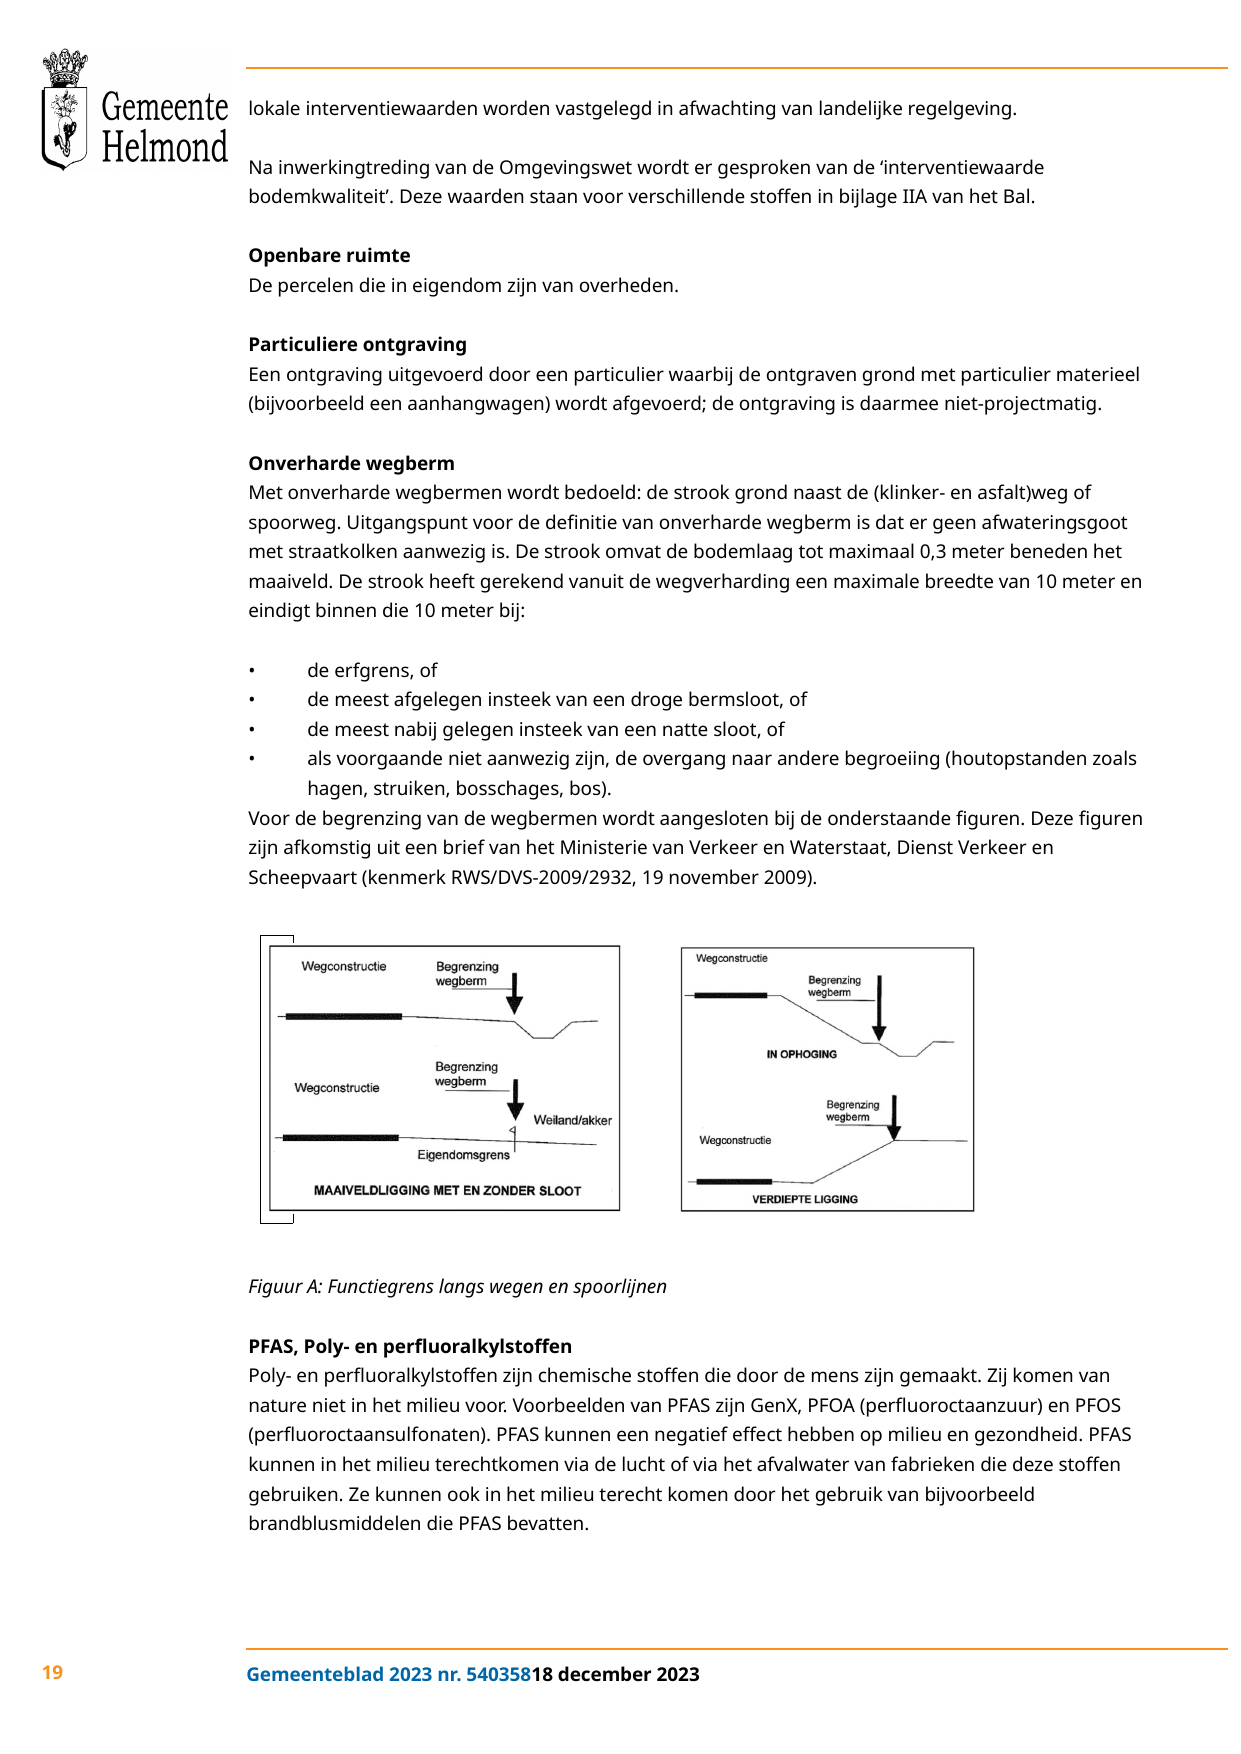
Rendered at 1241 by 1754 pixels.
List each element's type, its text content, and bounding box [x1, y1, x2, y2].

picture [41, 47, 231, 172]
text PFAS, Poly- en perfluoralkylstoffen [248, 1333, 1152, 1359]
text Figuur A: Functiegrens langs wegen en spoorlijnen [248, 1274, 1152, 1299]
text Particuliere ontgraving [248, 331, 1152, 357]
text De percelen die in eigendom zijn van overheden. [248, 272, 1152, 298]
list de meest afgelegen insteek van een droge bermsloot, of [248, 686, 1152, 712]
text Poly- en perfluoralkylstoffen zijn chemische stoffen die door de mens zijn gemaakt. Zij komen van nature niet in het milieu voor. Voorbeelden van PFAS zijn GenX, PFOA (perfluoroctaanzuur) en PFOS (perfluoroctaansulfonaten). PFAS kunnen een negatief effect hebben op milieu en gezondheid. PFAS kunnen in het milieu terechtkomen via de lucht of via het afvalwater van fabrieken die deze stoffen gebruiken. Ze kunnen ook in het milieu terecht komen door het gebruik van bijvoorbeeld brandblusmiddelen die PFAS bevatten. [248, 1362, 1152, 1536]
picture [268, 943, 978, 1214]
list de erfgrens, of [248, 657, 1152, 683]
list de meest nabij gelegen insteek van een natte sloot, of [248, 716, 1152, 742]
list als voorgaande niet aanwezig zijn, de overgang naar andere begroeiing (houtopstanden zoals hagen, struiken, bosschages, bos). [248, 746, 1152, 801]
text Openbare ruimte [248, 243, 1152, 268]
text lokale interventiewaarden worden vastgelegd in afwachting van landelijke regelgeving. [248, 95, 1152, 121]
text Een ontgraving uitgevoerd door een particulier waarbij de ontgraven grond met particulier materieel (bijvoorbeeld een aanhangwagen) wordt afgevoerd; de ontgraving is daarmee niet-projectmatig. [248, 361, 1152, 416]
text Voor de begrenzing van de wegbermen wordt aangesloten bij de onderstaande figuren. Deze figuren zijn afkomstig uit een brief van het Ministerie van Verkeer en Waterstaat, Dienst Verkeer en Scheepvaart (kenmerk RWS/DVS-2009/2932, 19 november 2009). [248, 805, 1152, 890]
text Na inwerkingtreding van de Omgevingswet wordt er gesproken van de ‘interventiewaarde bodemkwaliteit’. Deze waarden staan voor verschillende stoffen in bijlage IIA van het Bal. [248, 154, 1152, 209]
text Onverharde wegberm [248, 450, 1152, 476]
text Met onverharde wegbermen wordt bedoeld: de strook grond naast de (klinker- en asfalt)weg of spoorweg. Uitgangspunt voor de definitie van onverharde wegberm is dat er geen afwateringsgoot met straatkolken aanwezig is. De strook omvat de bodemlaag tot maximaal 0,3 meter beneden het maaiveld. De strook heeft gerekend vanuit de wegverharding een maximale breedte van 10 meter en eindigt binnen die 10 meter bij: [248, 479, 1152, 623]
